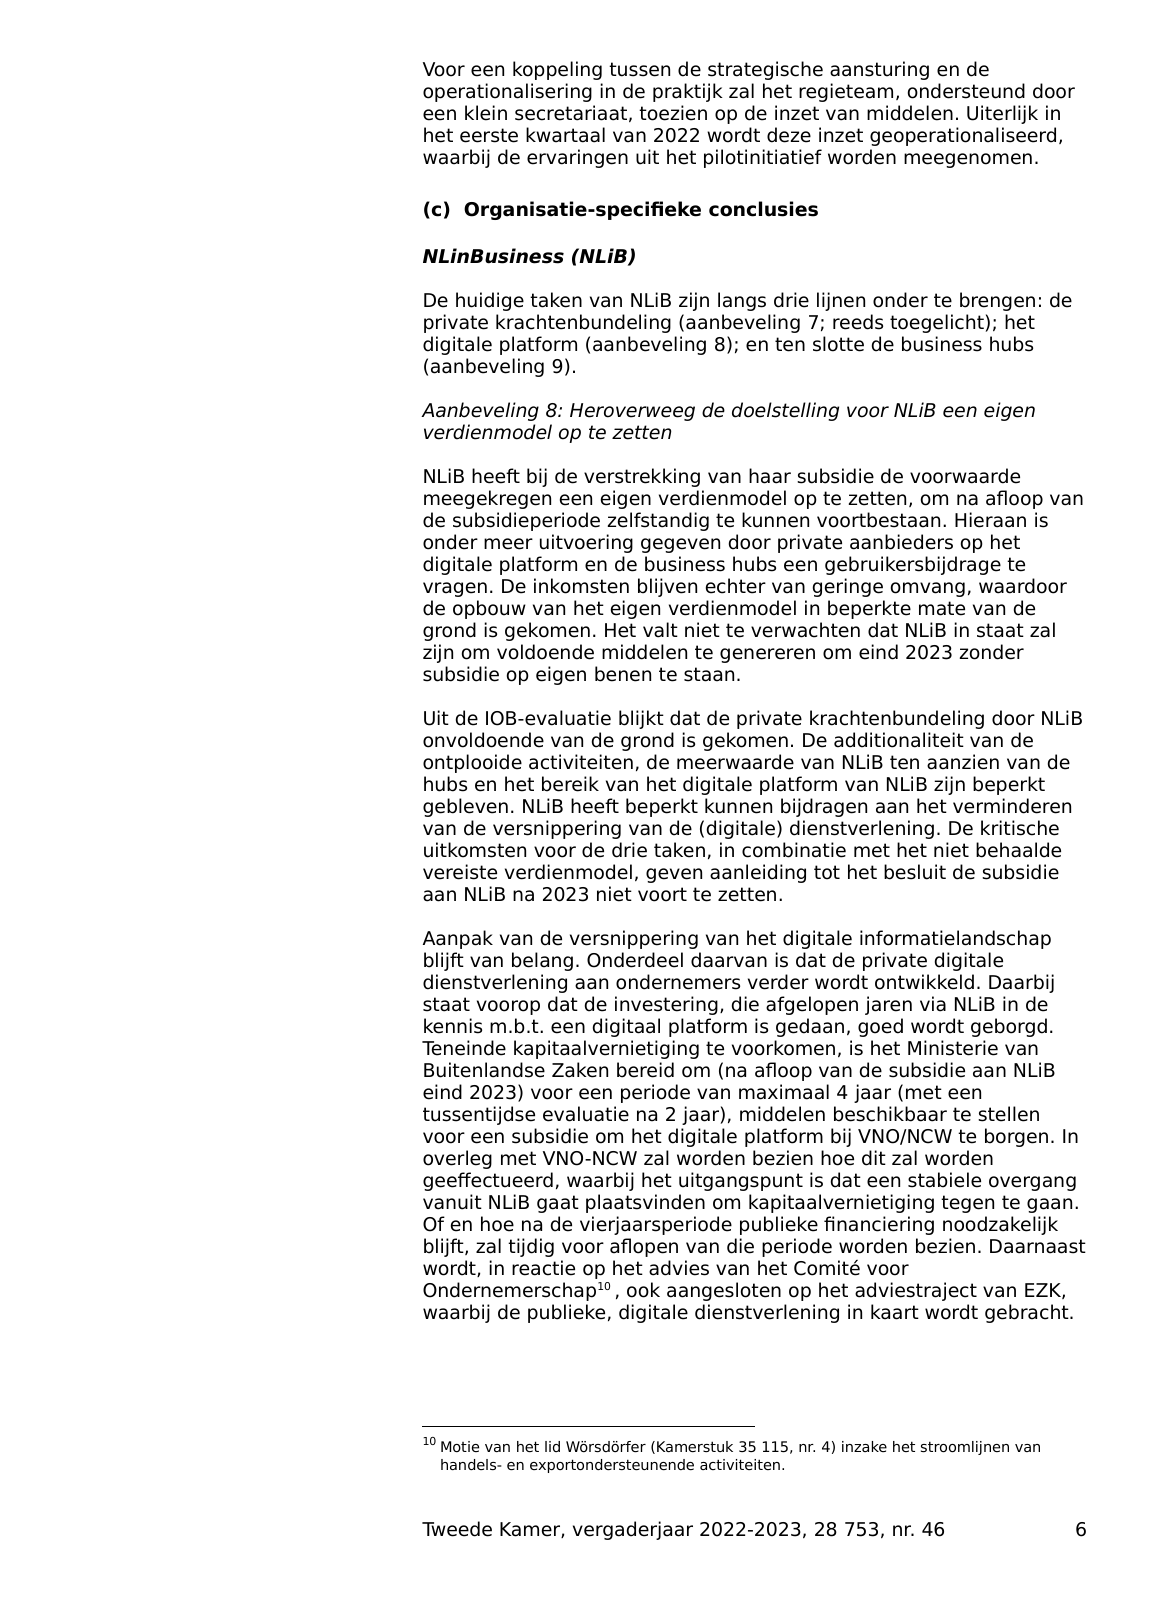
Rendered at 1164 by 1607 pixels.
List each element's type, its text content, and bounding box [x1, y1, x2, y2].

subtitle Aanbeveling 8: Heroverweeg de doelstelling voor NLiB een eigen verdienmodel op te zetten [422, 400, 1087, 444]
text De huidige taken van NLiB zijn langs drie lijnen onder te brengen: de private krachtenbundeling (aanbeveling 7; reeds toegelicht); het digitale platform (aanbeveling 8); en ten slotte de business hubs (aanbeveling 9). [422, 290, 1087, 378]
subtitle NLinBusiness (NLiB) [422, 246, 1087, 268]
text NLiB heeft bij de verstrekking van haar subsidie de voorwaarde meegekregen een eigen verdienmodel op te zetten, om na afloop van de subsidieperiode zelfstandig te kunnen voortbestaan. Hieraan is onder meer uitvoering gegeven door private aanbieders op het digitale platform en de business hubs een gebruikersbijdrage te vragen. De inkomsten blijven echter van geringe omvang, waardoor de opbouw van het eigen verdienmodel in beperkte mate van de grond is gekomen. Het valt niet te verwachten dat NLiB in staat zal zijn om voldoende middelen te genereren om eind 2023 zonder subsidie op eigen benen te staan. [422, 466, 1087, 686]
text Aanpak van de versnippering van het digitale informatielandschap blijft van belang. Onderdeel daarvan is dat de private digitale dienstverlening aan ondernemers verder wordt ontwikkeld. Daarbij staat voorop dat de investering, die afgelopen jaren via NLiB in de kennis m.b.t. een digitaal platform is gedaan, goed wordt geborgd. Teneinde kapitaalvernietiging te voorkomen, is het Ministerie van Buitenlandse Zaken bereid om (na afloop van de subsidie aan NLiB eind 2023) voor een periode van maximaal 4 jaar (met een tussentijdse evaluatie na 2 jaar), middelen beschikbaar te stellen voor een subsidie om het digitale platform bij VNO/NCW te borgen. In overleg met VNO-NCW zal worden bezien hoe dit zal worden geeffectueerd, waarbij het uitgangspunt is dat een stabiele overgang vanuit NLiB gaat plaatsvinden om kapitaalvernietiging tegen te gaan. Of en hoe na de vierjaarsperiode publieke financiering noodzakelijk blijft, zal tijdig voor aflopen van die periode worden bezien. Daarnaast wordt, in reactie op het advies van het Comité voor Ondernemerschap, ook aangesloten op het adviestraject van EZK, waarbij de publieke, digitale dienstverlening in kaart wordt gebracht. [422, 928, 1087, 1324]
text Uit de IOB-evaluatie blijkt dat de private krachtenbundeling door NLiB onvoldoende van de grond is gekomen. De additionaliteit van de ontplooide activiteiten, de meerwaarde van NLiB ten aanzien van de hubs en het bereik van het digitale platform van NLiB zijn beperkt gebleven. NLiB heeft beperkt kunnen bijdragen aan het verminderen van de versnippering van de (digitale) dienstverlening. De kritische uitkomsten voor de drie taken, in combinatie met het niet behaalde vereiste verdienmodel, geven aanleiding tot het besluit de subsidie aan NLiB na 2023 niet voort te zetten. [422, 708, 1087, 906]
subtitle (c) Organisatie-specifieke conclusies [422, 199, 1087, 221]
text Motie van het lid Wörsdörfer (Kamerstuk 35 115, nr. 4) inzake het stroomlijnen van handels- en exportondersteunende activiteiten. [422, 1435, 1087, 1474]
text Voor een koppeling tussen de strategische aansturing en de operationalisering in de praktijk zal het regieteam, ondersteund door een klein secretariaat, toezien op de inzet van middelen. Uiterlijk in het eerste kwartaal van 2022 wordt deze inzet geoperationaliseerd, waarbij de ervaringen uit het pilotinitiatief worden meegenomen. [422, 59, 1087, 169]
